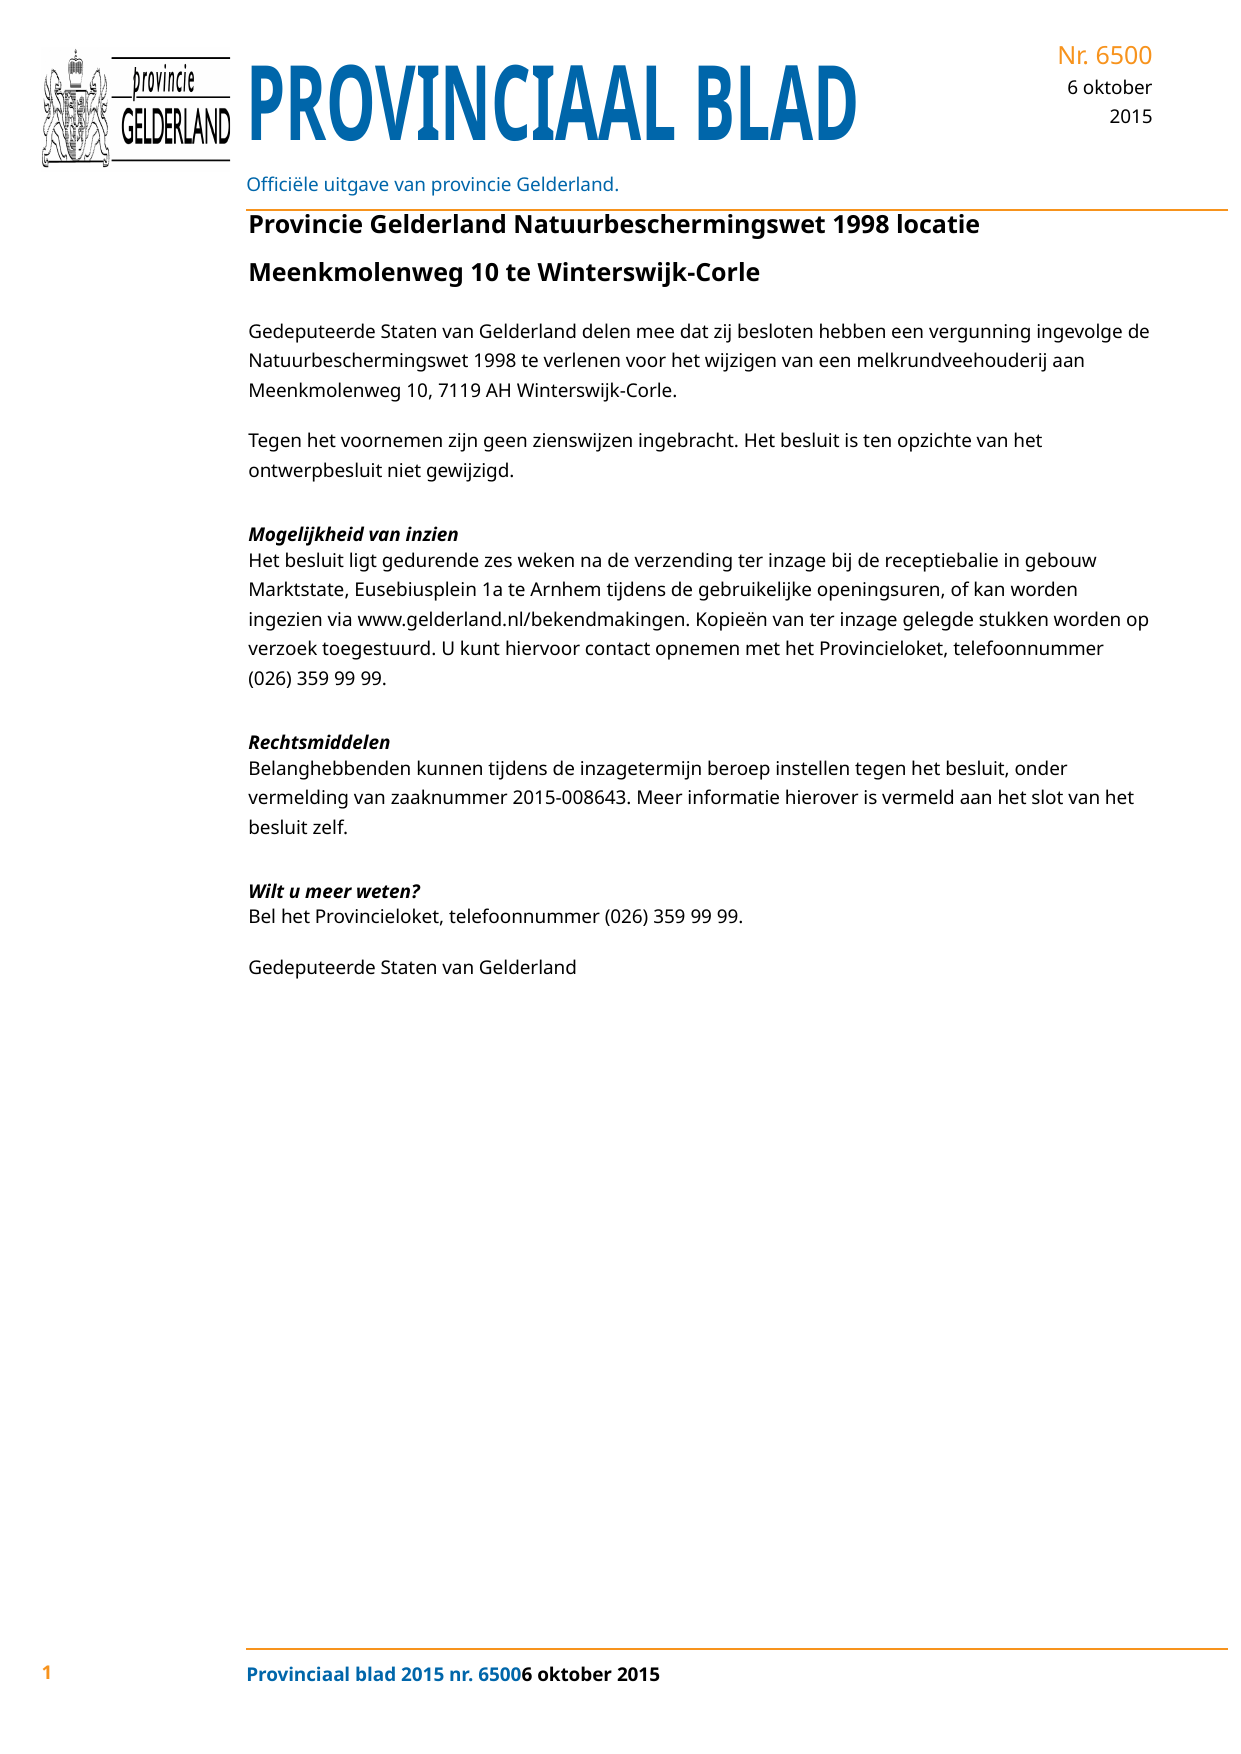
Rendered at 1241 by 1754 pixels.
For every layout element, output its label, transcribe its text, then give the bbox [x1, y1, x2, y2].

text Gedeputeerde Staten van Gelderland delen mee dat zij besloten hebben een vergunning ingevolge de Natuurbeschermingswet 1998 te verlenen voor het wijzigen van een melkrundveehouderij aan Meenkmolenweg 10, 7119 AH Winterswijk-Corle. [248, 318, 1152, 403]
text Gedeputeerde Staten van Gelderland [248, 954, 1152, 980]
text Rechtsmiddelen [248, 729, 1152, 755]
text Het besluit ligt gedurende zes weken na de verzending ter inzage bij de receptiebalie in gebouw Marktstate, Eusebiusplein 1a te Arnhem tijdens de gebruikelijke openingsuren, of kan worden ingezien via www.gelderland.nl/bekendmakingen. Kopieën van ter inzage gelegde stukken worden op verzoek toegestuurd. U kunt hiervoor contact opnemen met het Provincieloket, telefoonnummer (026) 359 99 99. [248, 547, 1152, 691]
text Provincie Gelderland Natuurbeschermingswet 1998 locatie Meenkmolenweg 10 te Winterswijk-Corle [248, 211, 1152, 288]
text Bel het Provincieloket, telefoonnummer (026) 359 99 99. [248, 904, 1152, 929]
text Belanghebbenden kunnen tijdens de inzagetermijn beroep instellen tegen het besluit, onder vermelding van zaaknummer 2015-008643. Meer informatie hierover is vermeld aan het slot van het besluit zelf. [248, 755, 1152, 840]
text Wilt u meer weten? [248, 878, 1152, 904]
text Tegen het voornemen zijn geen zienswijzen ingebracht. Het besluit is ten opzichte van het ontwerpbesluit niet gewijzigd. [248, 427, 1152, 483]
text Mogelijkheid van inzien [248, 521, 1152, 547]
picture [41, 47, 231, 172]
